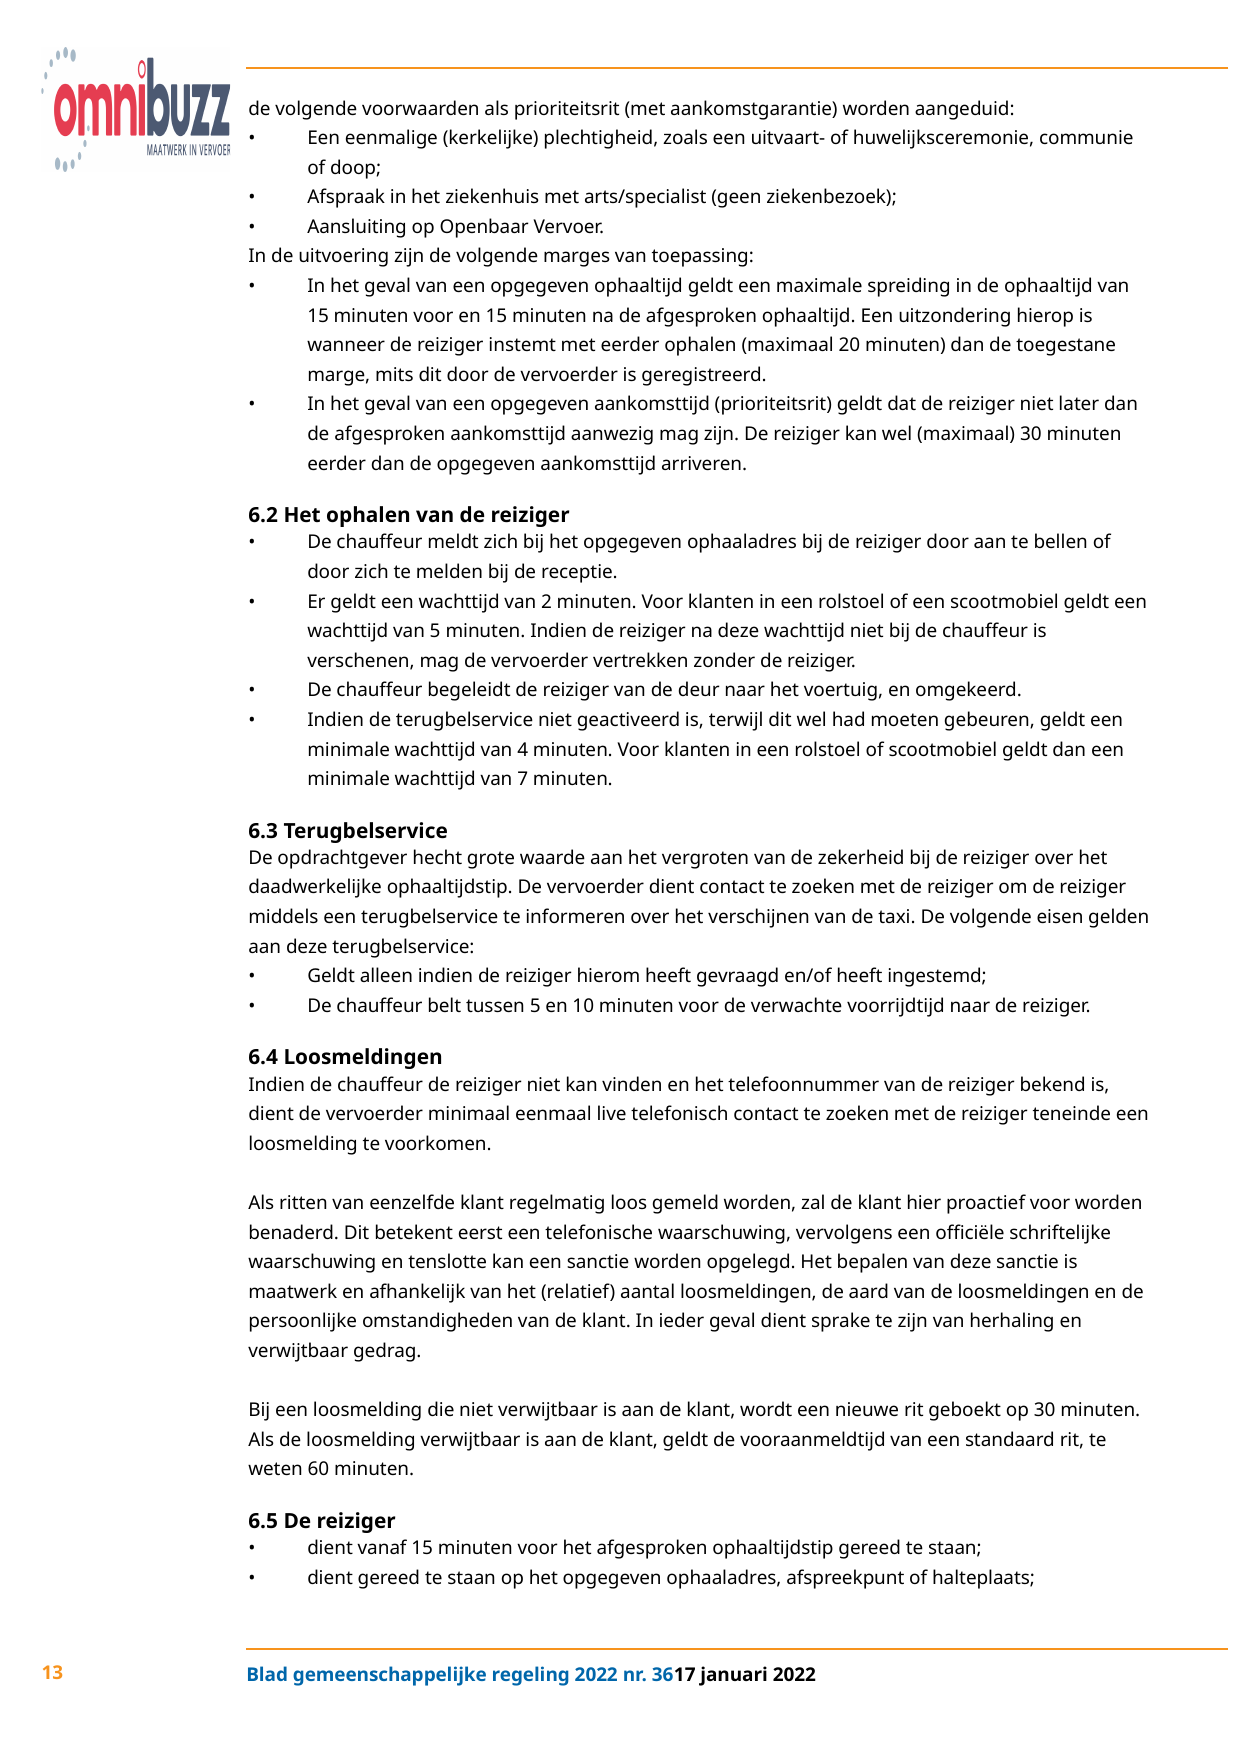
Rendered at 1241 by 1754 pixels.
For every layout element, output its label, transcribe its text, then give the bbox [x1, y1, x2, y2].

list Afspraak in het ziekenhuis met arts/specialist (geen ziekenbezoek); [248, 183, 1152, 209]
list In het geval van een opgegeven aankomsttijd (prioriteitsrit) geldt dat de reiziger niet later dan de afgesproken aankomsttijd aanwezig mag zijn. De reiziger kan wel (maximaal) 30 minuten eerder dan de opgegeven aankomsttijd arriveren. [248, 391, 1152, 476]
text de volgende voorwaarden als prioriteitsrit (met aankomstgarantie) worden aangeduid: [248, 95, 1152, 121]
text 6.3 Terugbelservice [248, 816, 1152, 844]
text 6.4 Loosmeldingen [248, 1042, 1152, 1071]
list dient vanaf 15 minuten voor het afgesproken ophaaltijdstip gereed te staan; [248, 1534, 1152, 1560]
list Aansluiting op Openbaar Vervoer. [248, 213, 1152, 239]
list De chauffeur begeleidt de reiziger van de deur naar het voertuig, en omgekeerd. [248, 677, 1152, 702]
text De opdrachtgever hecht grote waarde aan het vergroten van de zekerheid bij de reiziger over het daadwerkelijke ophaaltijdstip. De vervoerder dient contact te zoeken met de reiziger om de reiziger middels een terugbelservice te informeren over het verschijnen van de taxi. De volgende eisen gelden aan deze terugbelservice: [248, 844, 1152, 959]
picture [41, 47, 231, 172]
text 6.5 De reiziger [248, 1506, 1152, 1534]
list In het geval van een opgegeven ophaaltijd geldt een maximale spreiding in de ophaaltijd van 15 minuten voor en 15 minuten na de afgesproken ophaaltijd. Een uitzondering hierop is wanneer de reiziger instemt met eerder ophalen (maximaal 20 minuten) dan de toegestane marge, mits dit door de vervoerder is geregistreerd. [248, 272, 1152, 387]
list Indien de terugbelservice niet geactiveerd is, terwijl dit wel had moeten gebeuren, geldt een minimale wachttijd van 4 minuten. Voor klanten in een rolstoel of scootmobiel geldt dan een minimale wachttijd van 7 minuten. [248, 706, 1152, 791]
list Geldt alleen indien de reiziger hierom heeft gevraagd en/of heeft ingestemd; [248, 962, 1152, 988]
text 6.2 Het ophalen van de reiziger [248, 500, 1152, 529]
text Indien de chauffeur de reiziger niet kan vinden en het telefoonnummer van de reiziger bekend is, dient de vervoerder minimaal eenmaal live telefonisch contact te zoeken met de reiziger teneinde een loosmelding te voorkomen. [248, 1071, 1152, 1156]
list De chauffeur meldt zich bij het opgegeven ophaaladres bij de reiziger door aan te bellen of door zich te melden bij de receptie. [248, 529, 1152, 584]
text Bij een loosmelding die niet verwijtbaar is aan de klant, wordt een nieuwe rit geboekt op 30 minuten. Als de loosmelding verwijtbaar is aan de klant, geldt de vooraanmeldtijd van een standaard rit, te weten 60 minuten. [248, 1396, 1152, 1481]
list Een eenmalige (kerkelijke) plechtigheid, zoals een uitvaart- of huwelijksceremonie, communie of doop; [248, 124, 1152, 180]
list Er geldt een wachttijd van 2 minuten. Voor klanten in een rolstoel of een scootmobiel geldt een wachttijd van 5 minuten. Indien de reiziger na deze wachttijd niet bij de chauffeur is verschenen, mag de vervoerder vertrekken zonder de reiziger. [248, 588, 1152, 673]
text Als ritten van eenzelfde klant regelmatig loos gemeld worden, zal de klant hier proactief voor worden benaderd. Dit betekent eerst een telefonische waarschuwing, vervolgens een officiële schriftelijke waarschuwing en tenslotte kan een sanctie worden opgelegd. Het bepalen van deze sanctie is maatwerk en afhankelijk van het (relatief) aantal loosmeldingen, de aard van de loosmeldingen en de persoonlijke omstandigheden van de klant. In ieder geval dient sprake te zijn van herhaling en verwijtbaar gedrag. [248, 1189, 1152, 1363]
list dient gereed te staan op het opgegeven ophaaladres, afspreekpunt of halteplaats; [248, 1564, 1152, 1590]
list De chauffeur belt tussen 5 en 10 minuten voor de verwachte voorrijdtijd naar de reiziger. [248, 992, 1152, 1018]
text In de uitvoering zijn de volgende marges van toepassing: [248, 243, 1152, 268]
